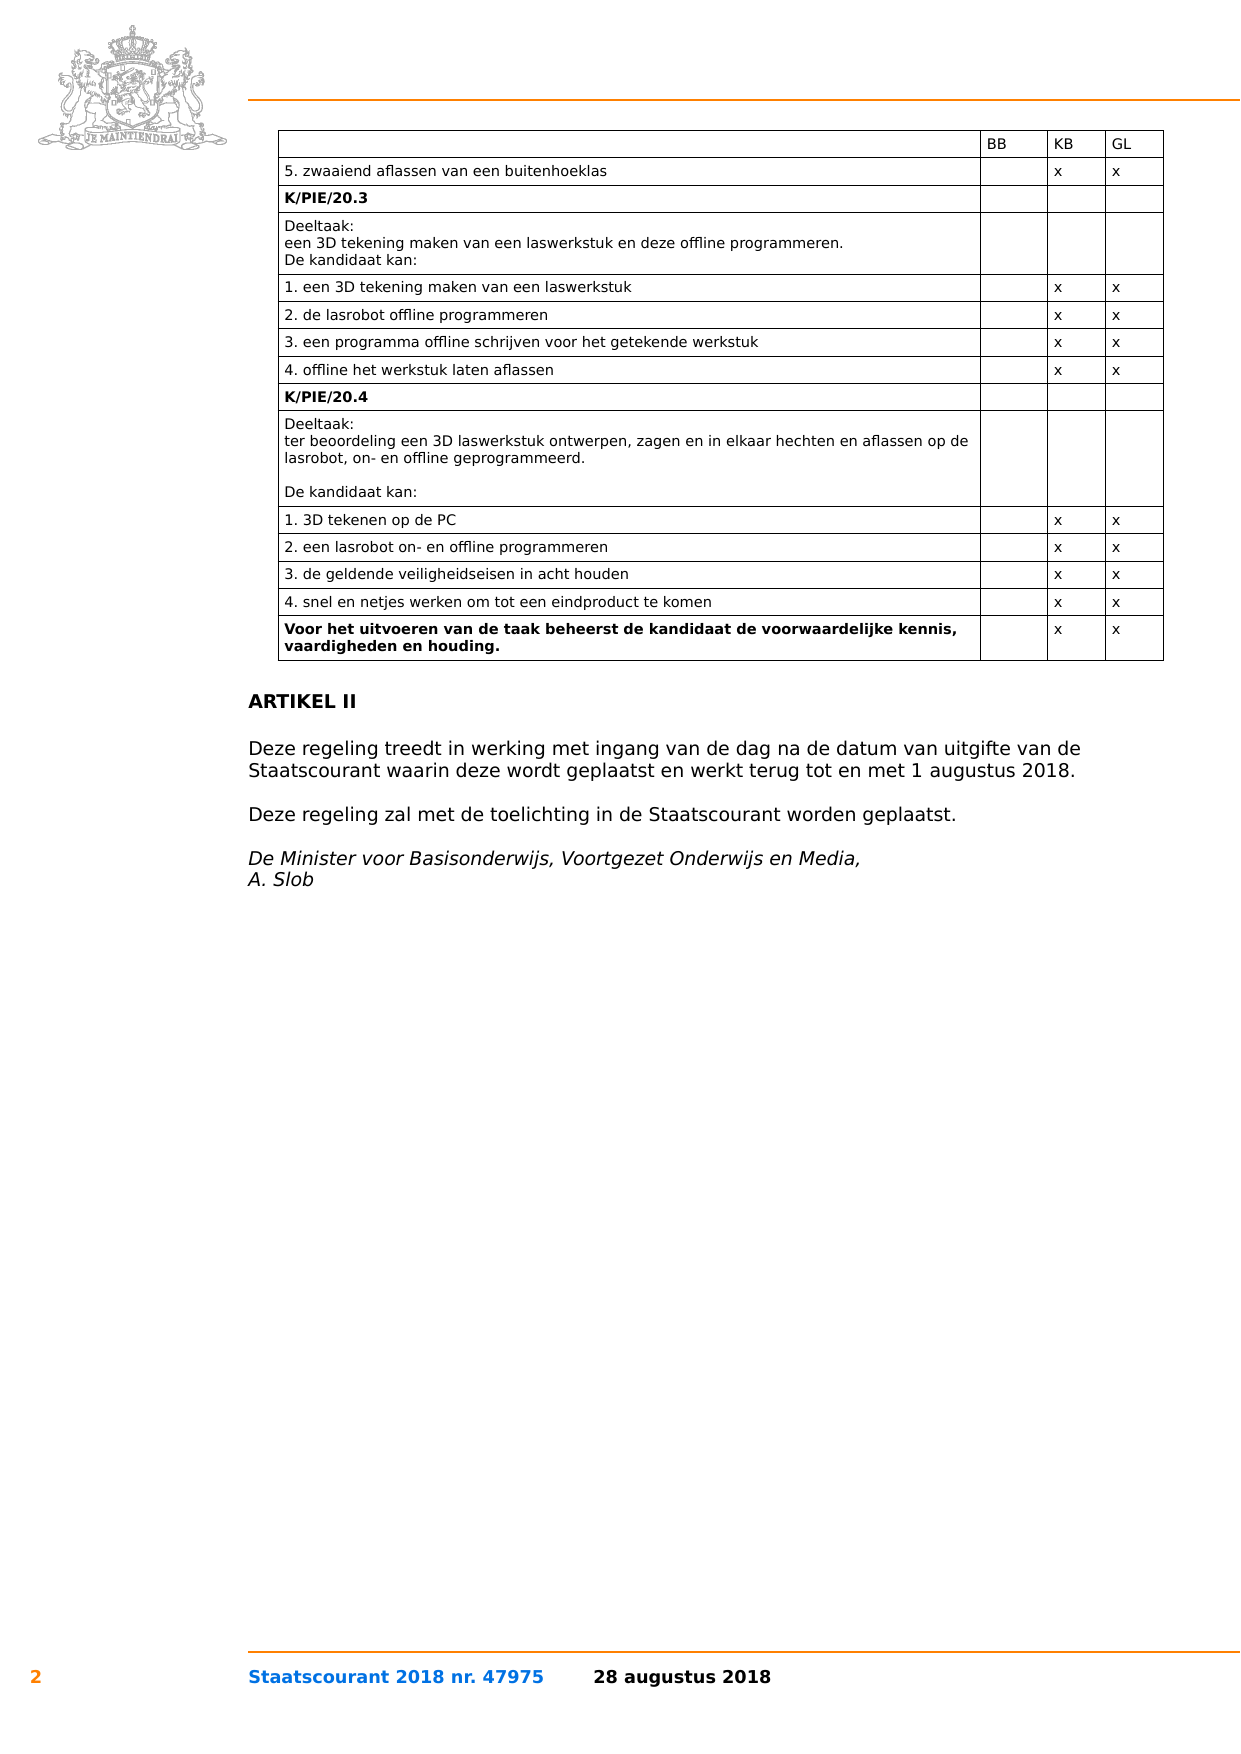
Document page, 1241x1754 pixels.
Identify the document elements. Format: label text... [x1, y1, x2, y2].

table_cell x [1048, 507, 1105, 533]
table_cell x [1048, 302, 1105, 328]
table_cell [981, 158, 1047, 185]
table_cell [1106, 411, 1163, 467]
table_cell [1048, 467, 1105, 484]
table_cell x [1048, 357, 1105, 383]
table_cell x [1048, 158, 1105, 185]
table_cell [1106, 384, 1163, 410]
table_cell [981, 384, 1047, 410]
table_cell 4. offline het werkstuk laten aflassen [279, 357, 980, 383]
table_cell [981, 411, 1047, 467]
table_cell x [1106, 562, 1163, 588]
table_cell 1. 3D tekenen op de PC [279, 507, 980, 533]
table_cell K/PIE/20.4 [279, 384, 980, 410]
table_cell [981, 589, 1047, 615]
table_cell [981, 213, 1047, 252]
table_cell x [1106, 534, 1163, 561]
table_cell 2. de lasrobot offline programmeren [279, 302, 980, 328]
table_cell [1048, 252, 1105, 273]
table_cell x [1106, 158, 1163, 185]
table_cell [1048, 411, 1105, 467]
table_header BB [981, 131, 1047, 157]
table_cell x [1106, 275, 1163, 301]
table_cell [1106, 467, 1163, 484]
table_cell x [1106, 616, 1163, 660]
table_cell [981, 252, 1047, 273]
text De Minister voor Basisonderwijs, Voortgezet Onderwijs en Media, A. Slob [248, 847, 1163, 891]
table_cell x [1048, 562, 1105, 588]
table_cell [981, 616, 1047, 660]
table_cell [1048, 186, 1105, 212]
table_cell [279, 467, 980, 484]
table_cell 3. de geldende veiligheidseisen in acht houden [279, 562, 980, 588]
table_cell Voor het uitvoeren van de taak beheerst de kandidaat de voorwaardelijke kennis, vaardigheden en houding. [279, 616, 980, 660]
table_cell x [1106, 589, 1163, 615]
table_cell Deeltaak: een 3D tekening maken van een laswerkstuk en deze offline programmeren. [279, 213, 980, 252]
table_cell x [1106, 329, 1163, 356]
table_cell x [1048, 534, 1105, 561]
table_cell [981, 329, 1047, 356]
table_cell [981, 357, 1047, 383]
table_cell [981, 534, 1047, 561]
table_cell x [1048, 616, 1105, 660]
table_cell 3. een programma offline schrijven voor het getekende werkstuk [279, 329, 980, 356]
table_header GL [1106, 131, 1163, 157]
table_cell x [1048, 275, 1105, 301]
table_cell 5. zwaaiend aflassen van een buitenhoeklas [279, 158, 980, 185]
table_cell [1106, 252, 1163, 273]
table_cell 2. een lasrobot on- en offline programmeren [279, 534, 980, 561]
table_cell [1048, 384, 1105, 410]
table_header KB [1048, 131, 1105, 157]
table_cell [981, 275, 1047, 301]
table_cell x [1106, 357, 1163, 383]
table_cell 1. een 3D tekening maken van een laswerkstuk [279, 275, 980, 301]
table_cell 4. snel en netjes werken om tot een eindproduct te komen [279, 589, 980, 615]
table_cell Deeltaak: ter beoordeling een 3D laswerkstuk ontwerpen, zagen en in elkaar hechten en aflassen op de lasrobot, on- en offline geprogrammeerd. [279, 411, 980, 467]
table_cell De kandidaat kan: [279, 252, 980, 273]
table_cell [981, 302, 1047, 328]
table_cell [1048, 484, 1105, 506]
text Deze regeling zal met de toelichting in de Staatscourant worden geplaatst. [248, 803, 1163, 826]
table_cell x [1048, 589, 1105, 615]
table_cell [981, 484, 1047, 506]
table_cell x [1106, 507, 1163, 533]
table_cell x [1106, 302, 1163, 328]
table_cell [981, 186, 1047, 212]
subtitle ARTIKEL II [248, 691, 1163, 713]
table_cell x [1048, 329, 1105, 356]
table_cell [1106, 213, 1163, 252]
table_cell De kandidaat kan: [279, 484, 980, 506]
table_cell [1106, 484, 1163, 506]
picture [38, 25, 227, 150]
text Deze regeling treedt in werking met ingang van de dag na de datum van uitgifte van de Staatscourant waarin deze wordt geplaatst en werkt terug tot en met 1 augustus 2018. [248, 738, 1163, 782]
table_cell K/PIE/20.3 [279, 186, 980, 212]
table_cell [1048, 213, 1105, 252]
table_cell [1106, 186, 1163, 212]
table_cell [981, 507, 1047, 533]
table_header [279, 131, 980, 157]
table_cell [981, 467, 1047, 484]
table_cell [981, 562, 1047, 588]
